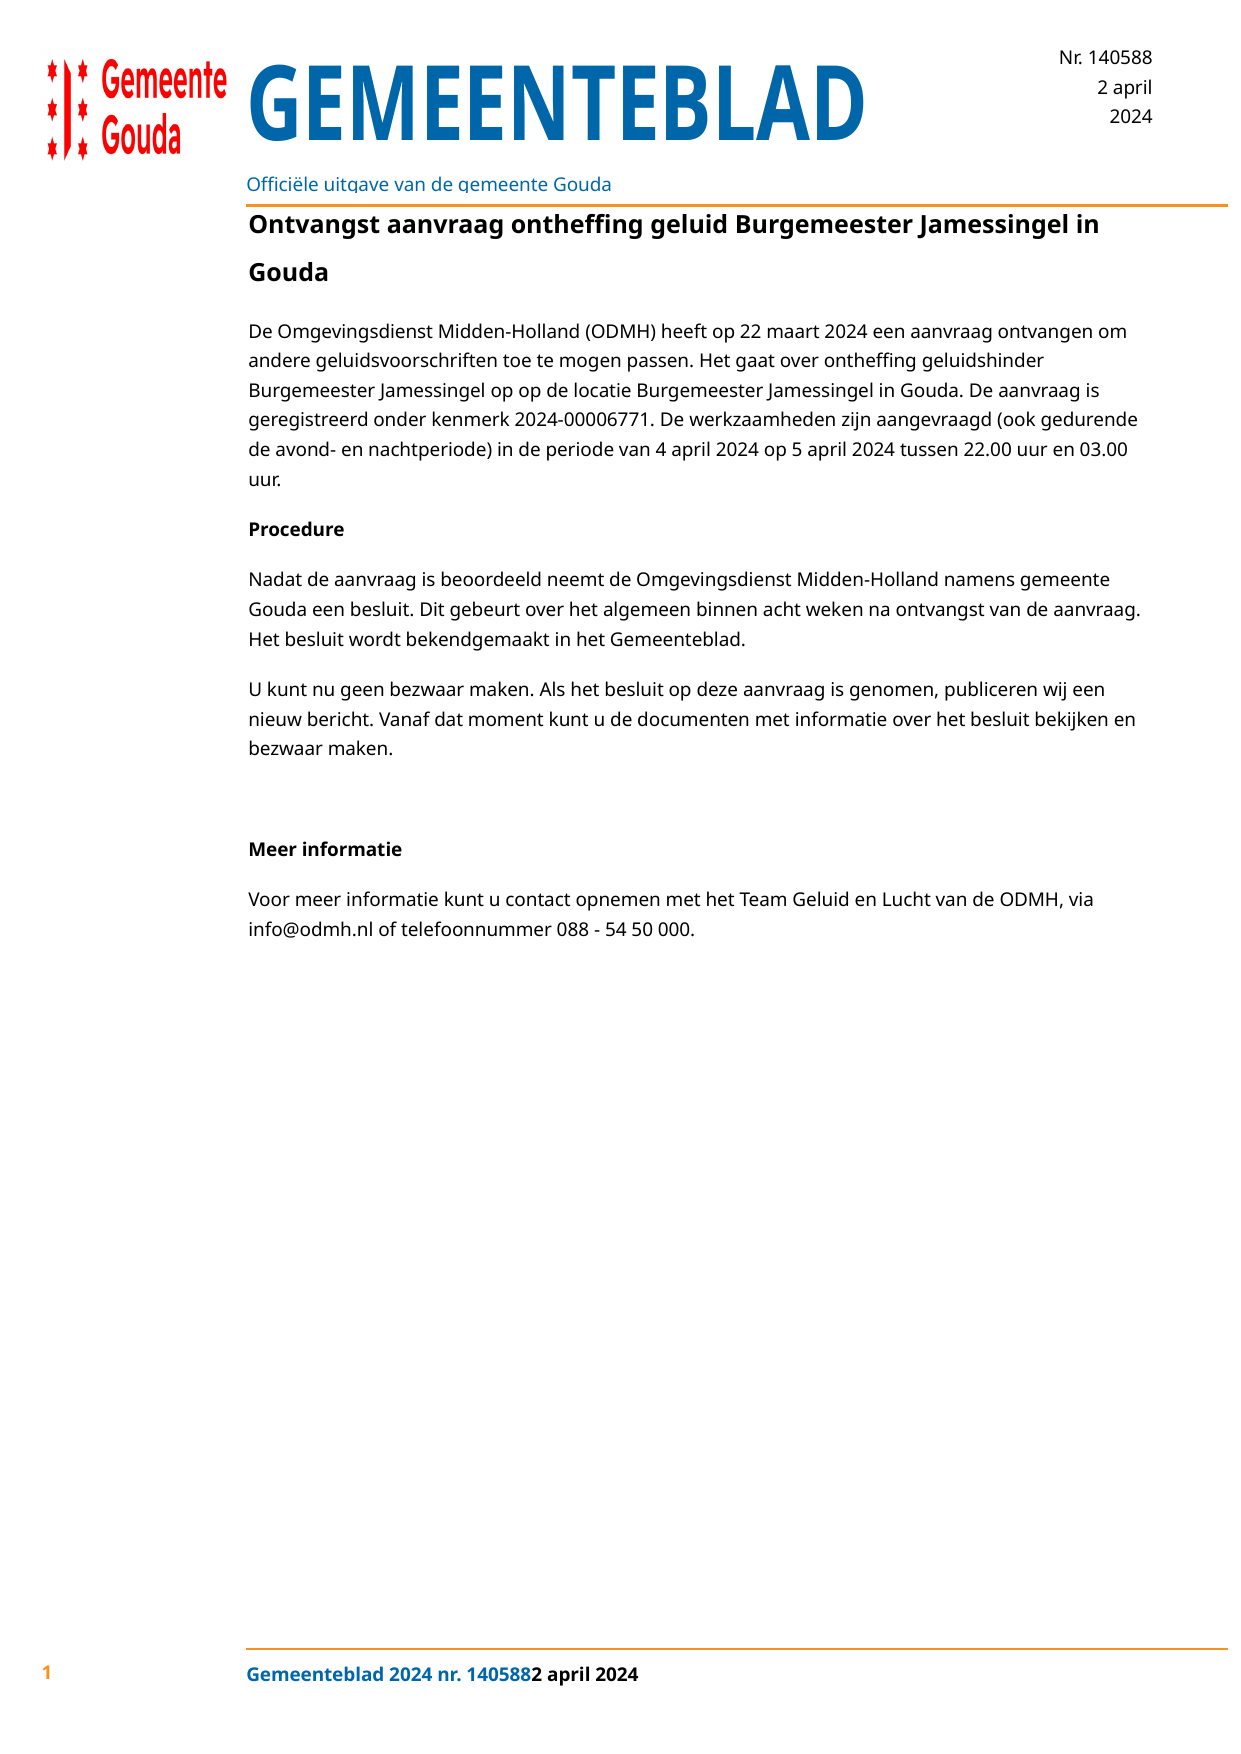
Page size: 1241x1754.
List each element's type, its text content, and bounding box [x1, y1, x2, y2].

text Voor meer informatie kunt u contact opnemen met het Team Geluid en Lucht van de ODMH, via info@odmh.nl of telefoonnummer 088 - 54 50 000. [248, 887, 1152, 942]
text Ontvangst aanvraag ontheffing geluid Burgemeester Jamessingel in Gouda [248, 207, 1152, 288]
text De Omgevingsdienst Midden-Holland (ODMH) heeft op 22 maart 2024 een aanvraag ontvangen om andere geluidsvoorschriften toe te mogen passen. Het gaat over ontheffing geluidshinder Burgemeester Jamessingel op op de locatie Burgemeester Jamessingel in Gouda. De aanvraag is geregistreerd onder kenmerk 2024-00006771. De werkzaamheden zijn aangevraagd (ook gedurende de avond- en nachtperiode) in de periode van 4 april 2024 op 5 april 2024 tussen 22.00 uur en 03.00 uur. [248, 318, 1152, 492]
picture [41, 47, 231, 172]
text U kunt nu geen bezwaar maken. Als het besluit op deze aanvraag is genomen, publiceren wij een nieuw bericht. Vanaf dat moment kunt u de documenten met informatie over het besluit bekijken en bezwaar maken. [248, 676, 1152, 761]
text Nadat de aanvraag is beoordeeld neemt de Omgevingsdienst Midden-Holland namens gemeente Gouda een besluit. Dit gebeurt over het algemeen binnen acht weken na ontvangst van de aanvraag. Het besluit wordt bekendgemaakt in het Gemeenteblad. [248, 567, 1152, 652]
text Meer informatie [248, 836, 1152, 862]
text Procedure [248, 516, 1152, 542]
